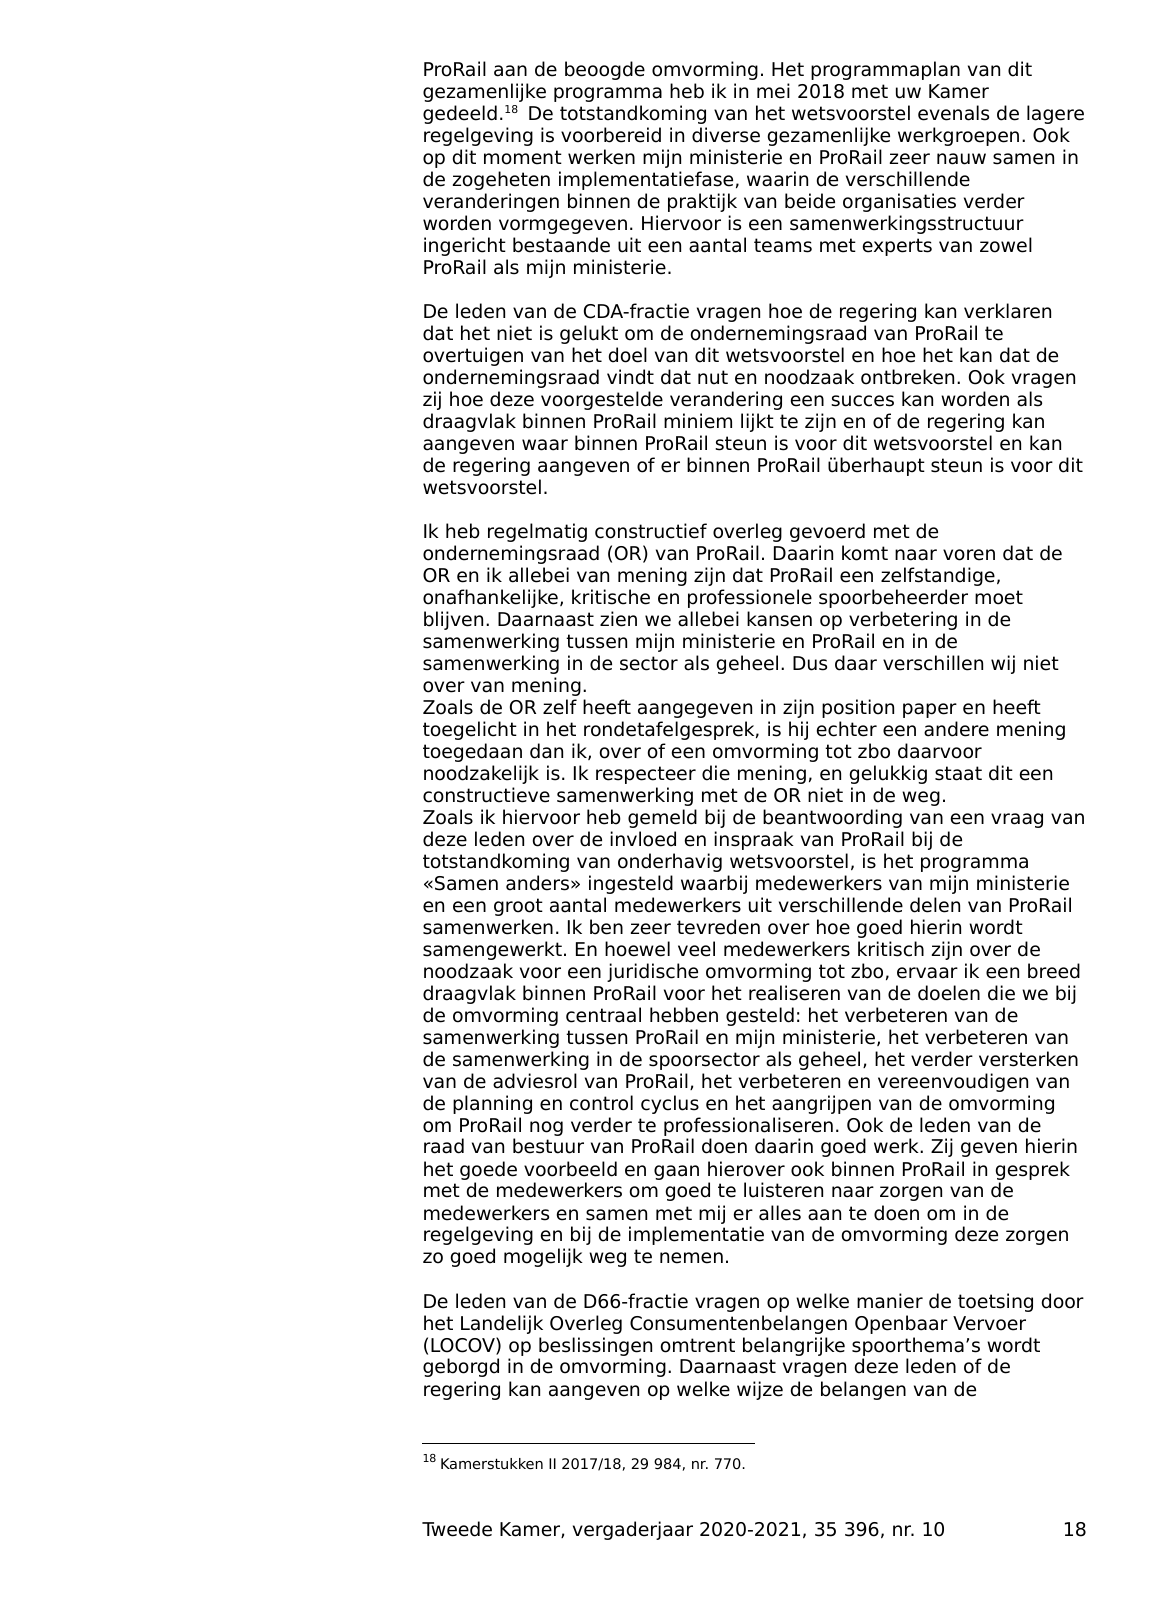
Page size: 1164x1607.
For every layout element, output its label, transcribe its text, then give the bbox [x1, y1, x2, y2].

text De leden van de D66-fractie vragen op welke manier de toetsing door het Landelijk Overleg Consumentenbelangen Openbaar Vervoer (LOCOV) op beslissingen omtrent belangrijke spoorthema’s wordt geborgd in de omvorming. Daarnaast vragen deze leden of de regering kan aangeven op welke wijze de belangen van de [422, 1291, 1087, 1400]
text Kamerstukken II 2017/18, 29 984, nr. 770. [422, 1452, 1087, 1474]
text ProRail aan de beoogde omvorming. Het programmaplan van dit gezamenlijke programma heb ik in mei 2018 met uw Kamer gedeeld. De totstandkoming van het wetsvoorstel evenals de lagere regelgeving is voorbereid in diverse gezamenlijke werkgroepen. Ook op dit moment werken mijn ministerie en ProRail zeer nauw samen in de zogeheten implementatiefase, waarin de verschillende veranderingen binnen de praktijk van beide organisaties verder worden vormgegeven. Hiervoor is een samenwerkingsstructuur ingericht bestaande uit een aantal teams met experts van zowel ProRail als mijn ministerie. [422, 59, 1087, 279]
text De leden van de CDA-fractie vragen hoe de regering kan verklaren dat het niet is gelukt om de ondernemingsraad van ProRail te overtuigen van het doel van dit wetsvoorstel en hoe het kan dat de ondernemingsraad vindt dat nut en noodzaak ontbreken. Ook vragen zij hoe deze voorgestelde verandering een succes kan worden als draagvlak binnen ProRail miniem lijkt te zijn en of de regering kan aangeven waar binnen ProRail steun is voor dit wetsvoorstel en kan de regering aangeven of er binnen ProRail überhaupt steun is voor dit wetsvoorstel. [422, 301, 1087, 499]
text Zoals ik hiervoor heb gemeld bij de beantwoording van een vraag van deze leden over de invloed en inspraak van ProRail bij de totstandkoming van onderhavig wetsvoorstel, is het programma «Samen anders» ingesteld waarbij medewerkers van mijn ministerie en een groot aantal medewerkers uit verschillende delen van ProRail samenwerken. Ik ben zeer tevreden over hoe goed hierin wordt samengewerkt. En hoewel veel medewerkers kritisch zijn over de noodzaak voor een juridische omvorming tot zbo, ervaar ik een breed draagvlak binnen ProRail voor het realiseren van de doelen die we bij de omvorming centraal hebben gesteld: het verbeteren van de samenwerking tussen ProRail en mijn ministerie, het verbeteren van de samenwerking in de spoorsector als geheel, het verder versterken van de adviesrol van ProRail, het verbeteren en vereenvoudigen van de planning en control cyclus en het aangrijpen van de omvorming om ProRail nog verder te professionaliseren. Ook de leden van de raad van bestuur van ProRail doen daarin goed werk. Zij geven hierin het goede voorbeeld en gaan hierover ook binnen ProRail in gesprek met de medewerkers om goed te luisteren naar zorgen van de medewerkers en samen met mij er alles aan te doen om in de regelgeving en bij de implementatie van de omvorming deze zorgen zo goed mogelijk weg te nemen. [422, 807, 1087, 1268]
text Zoals de OR zelf heeft aangegeven in zijn position paper en heeft toegelicht in het rondetafelgesprek, is hij echter een andere mening toegedaan dan ik, over of een omvorming tot zbo daarvoor noodzakelijk is. Ik respecteer die mening, en gelukkig staat dit een constructieve samenwerking met de OR niet in de weg. [422, 697, 1087, 807]
text Ik heb regelmatig constructief overleg gevoerd met de ondernemingsraad (OR) van ProRail. Daarin komt naar voren dat de OR en ik allebei van mening zijn dat ProRail een zelfstandige, onafhankelijke, kritische en professionele spoorbeheerder moet blijven. Daarnaast zien we allebei kansen op verbetering in de samenwerking tussen mijn ministerie en ProRail en in de samenwerking in de sector als geheel. Dus daar verschillen wij niet over van mening. [422, 521, 1087, 697]
